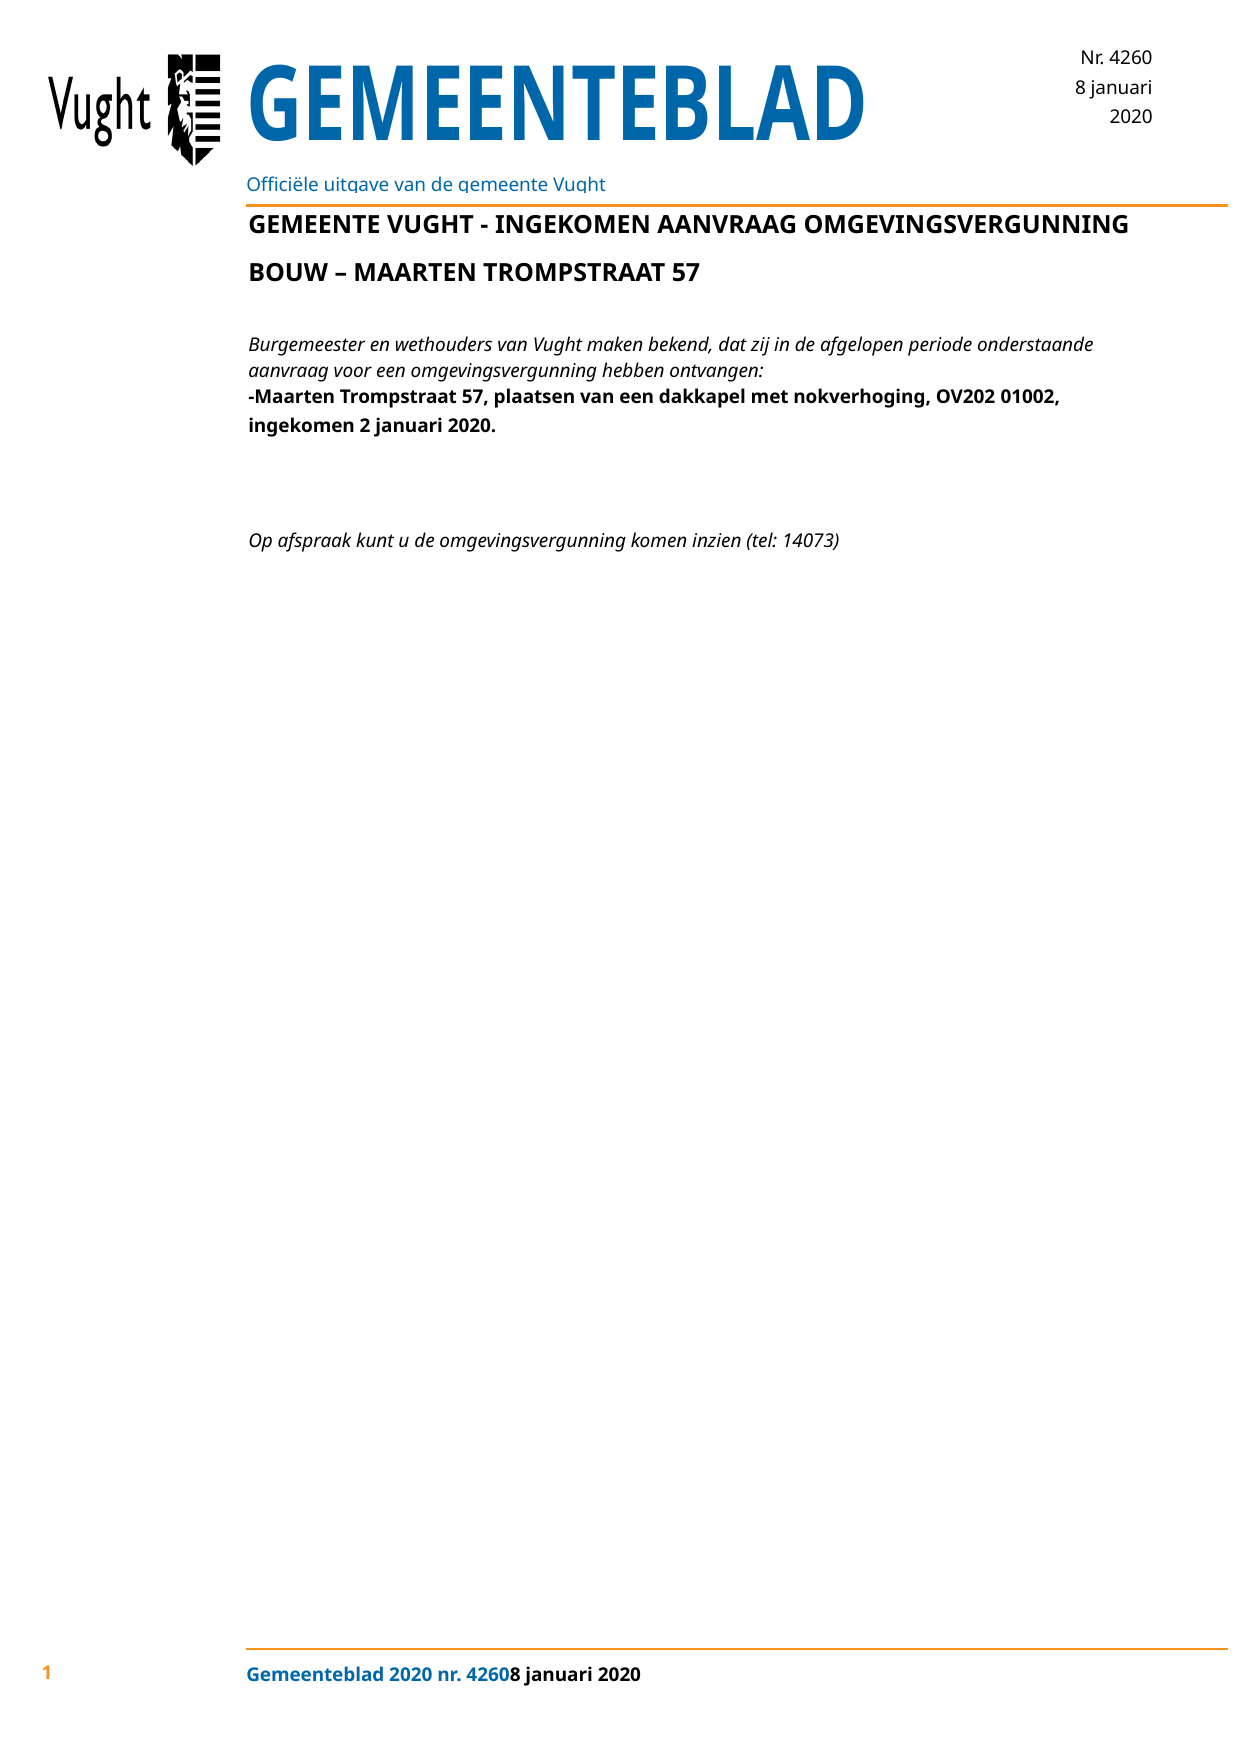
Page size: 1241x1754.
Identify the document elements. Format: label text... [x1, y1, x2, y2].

text GEMEENTE VUGHT - INGEKOMEN AANVRAAG OMGEVINGSVERGUNNING BOUW – MAARTEN TROMPSTRAAT 57 [248, 207, 1152, 288]
text Op afspraak kunt u de omgevingsvergunning komen inzien (tel: 14073) [248, 527, 1152, 553]
text Burgemeester en wethouders van Vught maken bekend, dat zij in de afgelopen periode onderstaande aanvraag voor een omgevingsvergunning hebben ontvangen: [248, 331, 1152, 383]
text -Maarten Trompstraat 57, plaatsen van een dakkapel met nokverhoging, OV202 01002, ingekomen 2 januari 2020. [248, 383, 1152, 438]
picture [41, 47, 231, 172]
